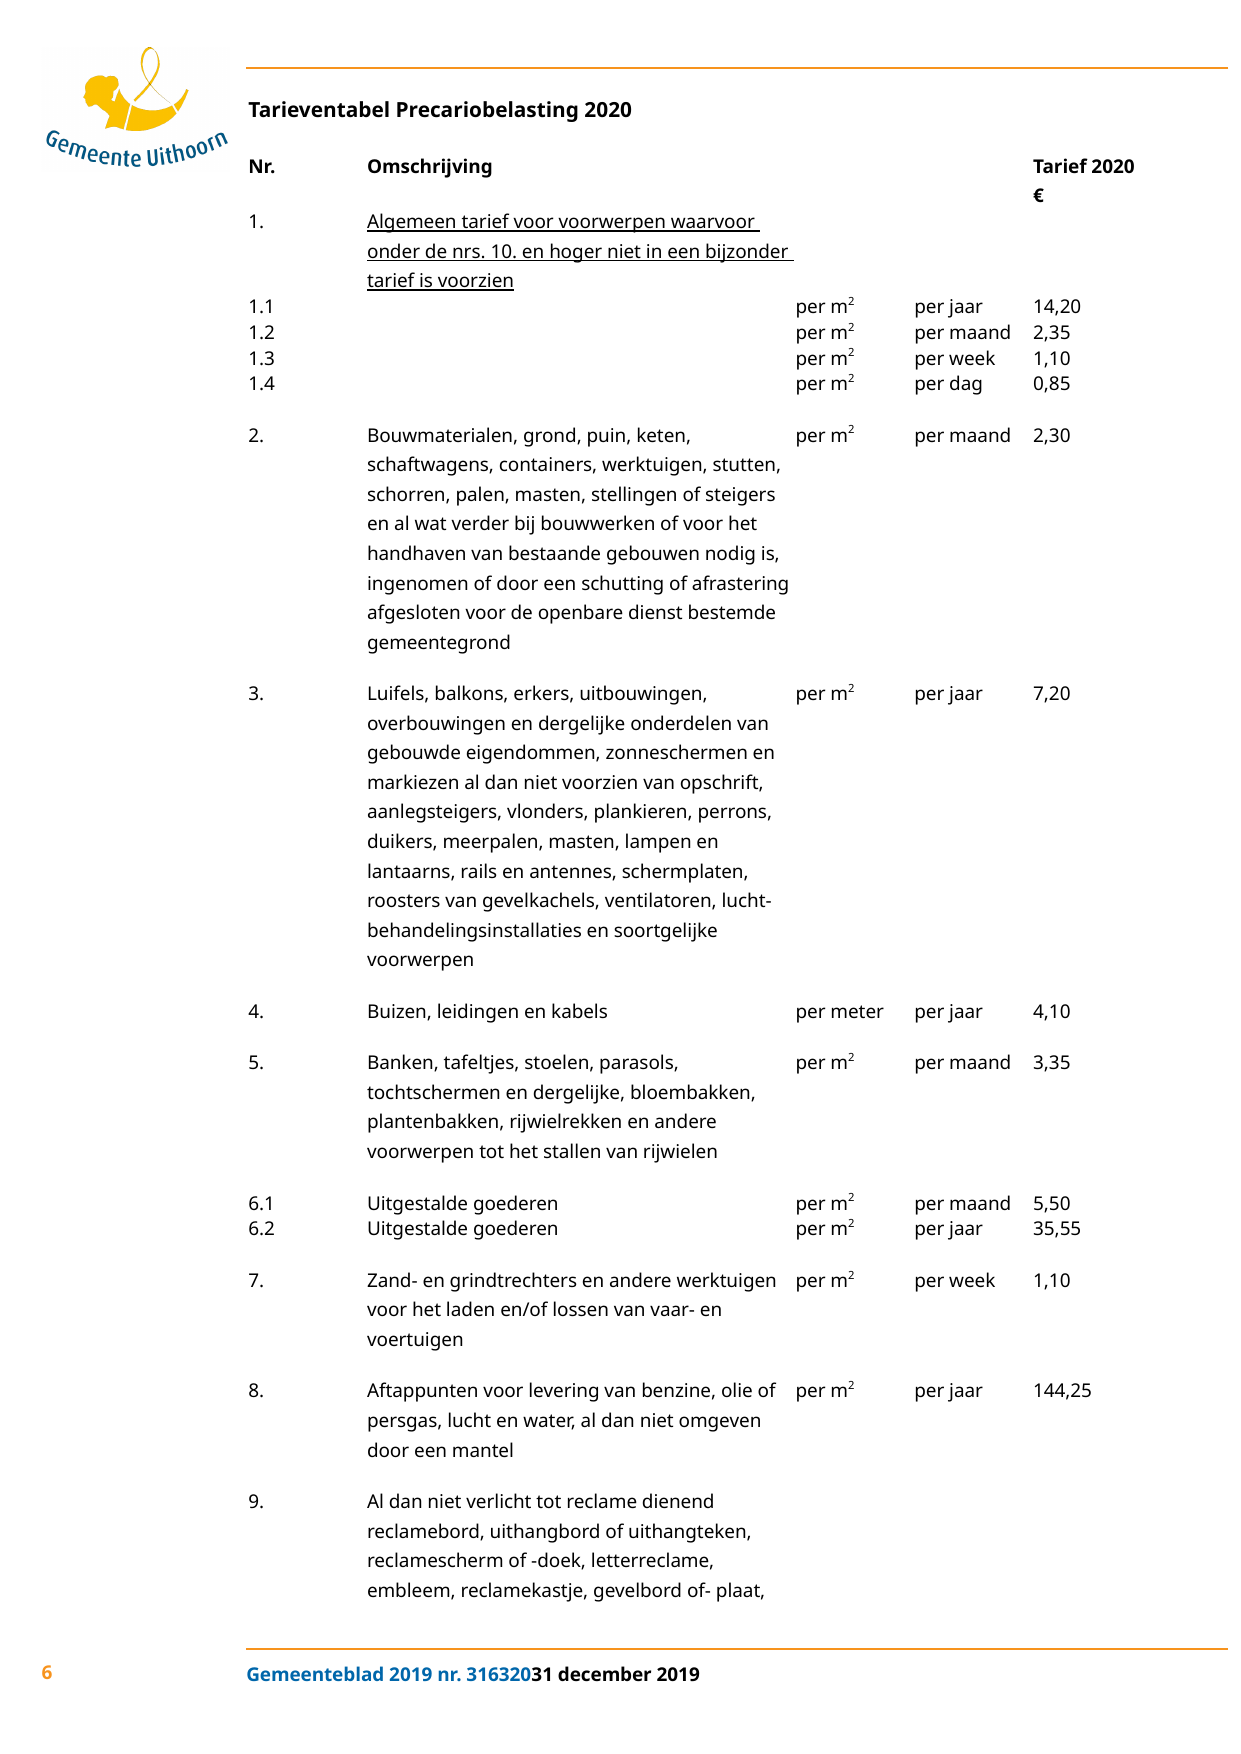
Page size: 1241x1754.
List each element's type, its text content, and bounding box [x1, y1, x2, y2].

table_cell 1,10 [1033, 345, 1152, 370]
table_cell per m2 [795, 370, 914, 396]
table_cell per week [914, 345, 1033, 370]
table_cell 2,35 [1033, 319, 1152, 345]
table_cell 8. [248, 1378, 367, 1462]
table_cell [248, 396, 1152, 422]
table_cell [367, 319, 795, 345]
table_cell [914, 1488, 1033, 1603]
table_cell per maand [914, 1050, 1033, 1164]
table_cell [248, 973, 1152, 998]
table_cell 2. [248, 422, 367, 655]
table_cell 1,10 [1033, 1267, 1152, 1352]
table_cell Aftappunten voor levering van benzine, olie of persgas, lucht en water, al dan niet omgeven door een mantel [367, 1378, 795, 1462]
table_cell Banken, tafeltjes, stoelen, parasols, tochtschermen en dergelijke, bloembakken, plantenbakken, rijwielrekken en andere voorwerpen tot het stallen van rijwielen [367, 1050, 795, 1164]
table_cell 1.3 [248, 345, 367, 370]
table_cell 14,20 [1033, 293, 1152, 319]
table_cell per dag [914, 370, 1033, 396]
table_cell per week [914, 1267, 1033, 1352]
table_cell Uitgestalde goederen [367, 1190, 795, 1216]
table_cell 6.1 [248, 1190, 367, 1216]
table_cell per jaar [914, 1216, 1033, 1241]
table_cell 5,50 [1033, 1190, 1152, 1216]
table_cell 7. [248, 1267, 367, 1352]
table_cell per jaar [914, 1378, 1033, 1462]
table_cell [248, 1352, 1152, 1378]
table_cell 3. [248, 680, 367, 972]
table_cell 2,30 [1033, 422, 1152, 655]
table_cell per maand [914, 319, 1033, 345]
table_cell [248, 1241, 1152, 1267]
table_cell Algemeen tarief voor voorwerpen waarvoor onder de nrs. 10. en hoger niet in een bijzonder tarief is voorzien [367, 208, 795, 293]
table_cell per m2 [795, 319, 914, 345]
picture [41, 47, 231, 172]
table_cell per jaar [914, 293, 1033, 319]
table_cell 1. [248, 208, 367, 293]
table_cell per maand [914, 422, 1033, 655]
table_cell 6.2 [248, 1216, 367, 1241]
table_cell 1.1 [248, 293, 367, 319]
table_cell 7,20 [1033, 680, 1152, 972]
table_cell Al dan niet verlicht tot reclame dienend reclamebord, uithangbord of uithangteken, reclamescherm of -doek, letterreclame, embleem, reclamekastje, gevelbord of- plaat, [367, 1488, 795, 1603]
table_cell per jaar [914, 998, 1033, 1024]
table_cell 5. [248, 1050, 367, 1164]
table_header Omschrijving [367, 153, 1033, 208]
table_cell per m2 [795, 345, 914, 370]
table_cell [914, 208, 1033, 293]
table_cell [367, 293, 795, 319]
text Tarieventabel Precariobelasting 2020 [248, 95, 1152, 123]
table_cell per m2 [795, 680, 914, 972]
table_cell Buizen, leidingen en kabels [367, 998, 795, 1024]
table_cell Uitgestalde goederen [367, 1216, 795, 1241]
table_cell 4,10 [1033, 998, 1152, 1024]
table_cell 1.2 [248, 319, 367, 345]
table_cell [1033, 1488, 1152, 1603]
table_cell per m2 [795, 1190, 914, 1216]
table_cell 144,25 [1033, 1378, 1152, 1462]
table_cell [795, 1488, 914, 1603]
table_cell per m2 [795, 1378, 914, 1462]
table_header Nr. [248, 153, 367, 208]
table_cell per m2 [795, 422, 914, 655]
table_cell [367, 370, 795, 396]
table_cell 35,55 [1033, 1216, 1152, 1241]
table_cell Bouwmaterialen, grond, puin, keten, schaftwagens, containers, werktuigen, stutten, schorren, palen, masten, stellingen of steigers en al wat verder bij bouwwerken of voor het handhaven van bestaande gebouwen nodig is, ingenomen of door een schutting of afrastering afgesloten voor de openbare dienst bestemde gemeentegrond [367, 422, 795, 655]
table_cell per m2 [795, 1050, 914, 1164]
table_cell [795, 208, 914, 293]
table_cell [248, 1024, 1152, 1049]
table_cell Luifels, balkons, erkers, uitbouwingen, overbouwingen en dergelijke onderdelen van gebouwde eigendommen, zonneschermen en markiezen al dan niet voorzien van opschrift, aanlegsteigers, vlonders, plankieren, perrons, duikers, meerpalen, masten, lampen en lantaarns, rails en antennes, schermplaten, roosters van gevelkachels, ventilatoren, lucht- behandelingsinstallaties en soortgelijke voorwerpen [367, 680, 795, 972]
table_cell 9. [248, 1488, 367, 1603]
table_cell [367, 345, 795, 370]
table_cell [248, 1164, 1152, 1190]
table_cell 3,35 [1033, 1050, 1152, 1164]
table_cell Zand- en grindtrechters en andere werktuigen voor het laden en/of lossen van vaar- en voertuigen [367, 1267, 795, 1352]
table_cell per m2 [795, 1267, 914, 1352]
table_cell per maand [914, 1190, 1033, 1216]
table_cell per m2 [795, 293, 914, 319]
table_cell [248, 655, 1152, 680]
table_cell 1.4 [248, 370, 367, 396]
table_cell 4. [248, 998, 367, 1024]
table_cell per jaar [914, 680, 1033, 972]
table_cell per m2 [795, 1216, 914, 1241]
table_cell [1033, 208, 1152, 293]
table_header Tarief 2020 € [1033, 153, 1152, 208]
table_cell per meter [795, 998, 914, 1024]
table_cell [248, 1463, 1152, 1488]
table_cell 0,85 [1033, 370, 1152, 396]
